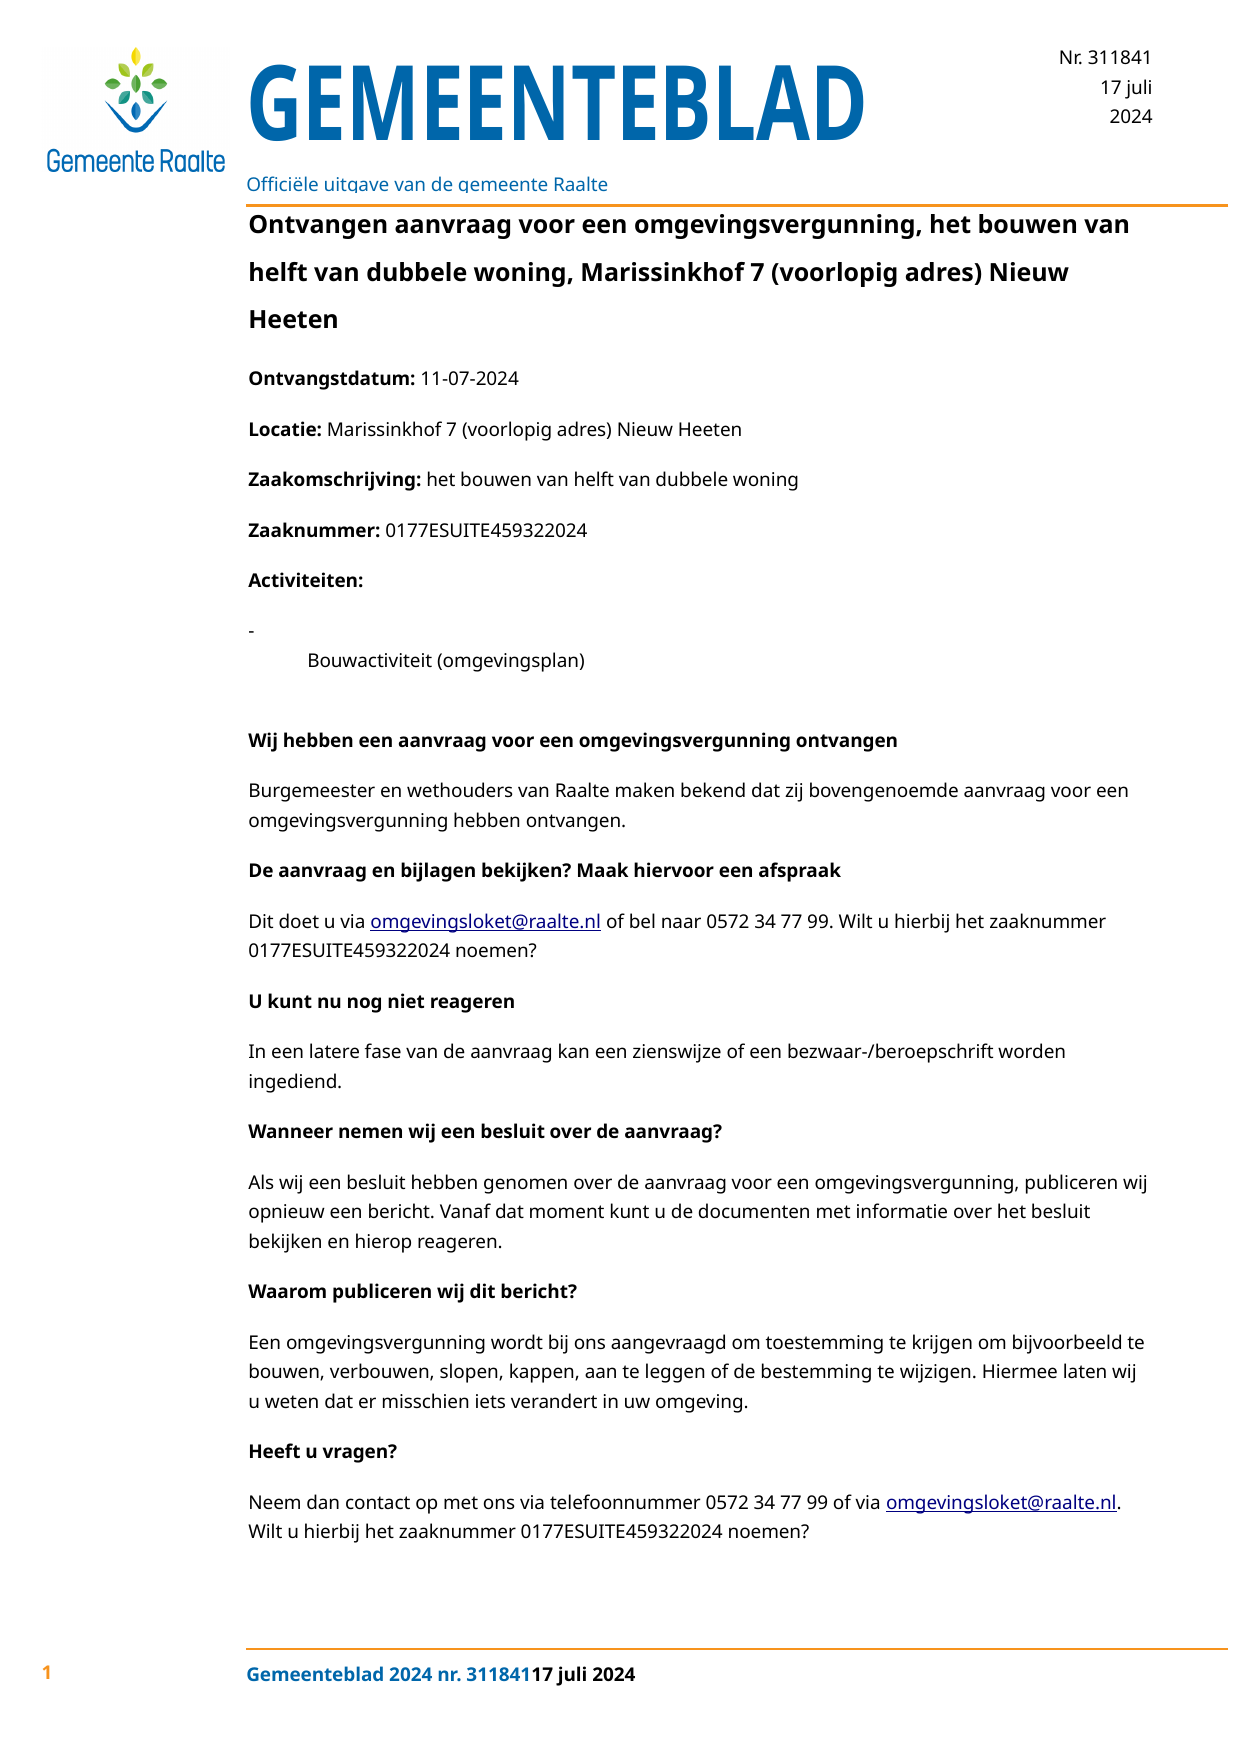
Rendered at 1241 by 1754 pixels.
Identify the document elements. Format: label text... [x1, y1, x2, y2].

text Neem dan contact op met ons via telefoonnummer 0572 34 77 99 of via omgevingsloket@raalte.nl. Wilt u hierbij het zaaknummer 0177ESUITE459322024 noemen? [248, 1489, 1152, 1544]
text Ontvangstdatum: 11-07-2024 [248, 366, 1152, 391]
text Zaakomschrijving: het bouwen van helft van dubbele woning [248, 466, 1152, 492]
text Activiteiten: [248, 567, 1152, 593]
text Als wij een besluit hebben genomen over de aanvraag voor een omgevingsvergunning, publiceren wij opnieuw een bericht. Vanaf dat moment kunt u de documenten met informatie over het besluit bekijken en hierop reageren. [248, 1169, 1152, 1254]
text In een latere fase van de aanvraag kan een zienswijze of een bezwaar-/beroepschrift worden ingediend. [248, 1038, 1152, 1094]
text De aanvraag en bijlagen bekijken? Maak hiervoor een afspraak [248, 858, 1152, 883]
text Heeft u vragen? [248, 1438, 1152, 1464]
text Zaaknummer: 0177ESUITE459322024 [248, 517, 1152, 542]
picture [41, 47, 231, 172]
text Locatie: Marissinkhof 7 (voorlopig adres) Nieuw Heeten [248, 416, 1152, 442]
text Dit doet u via omgevingsloket@raalte.nl of bel naar 0572 34 77 99. Wilt u hierbij het zaaknummer 0177ESUITE459322024 noemen? [248, 908, 1152, 963]
text U kunt nu nog niet reageren [248, 988, 1152, 1014]
text Een omgevingsvergunning wordt bij ons aangevraagd om toestemming te krijgen om bijvoorbeeld te bouwen, verbouwen, slopen, kappen, aan te leggen of de bestemming te wijzigen. Hiermee laten wij u weten dat er misschien iets verandert in uw omgeving. [248, 1329, 1152, 1414]
text Ontvangen aanvraag voor een omgevingsvergunning, het bouwen van helft van dubbele woning, Marissinkhof 7 (voorlopig adres) Nieuw Heeten [248, 207, 1152, 336]
text Wij hebben een aanvraag voor een omgevingsvergunning ontvangen [248, 727, 1152, 753]
text Waarom publiceren wij dit bericht? [248, 1278, 1152, 1304]
text Burgemeester en wethouders van Raalte maken bekend dat zij bovengenoemde aanvraag voor een omgevingsvergunning hebben ontvangen. [248, 778, 1152, 833]
list Bouwactiviteit (omgevingsplan) [248, 647, 1152, 673]
text Wanneer nemen wij een besluit over de aanvraag? [248, 1118, 1152, 1144]
